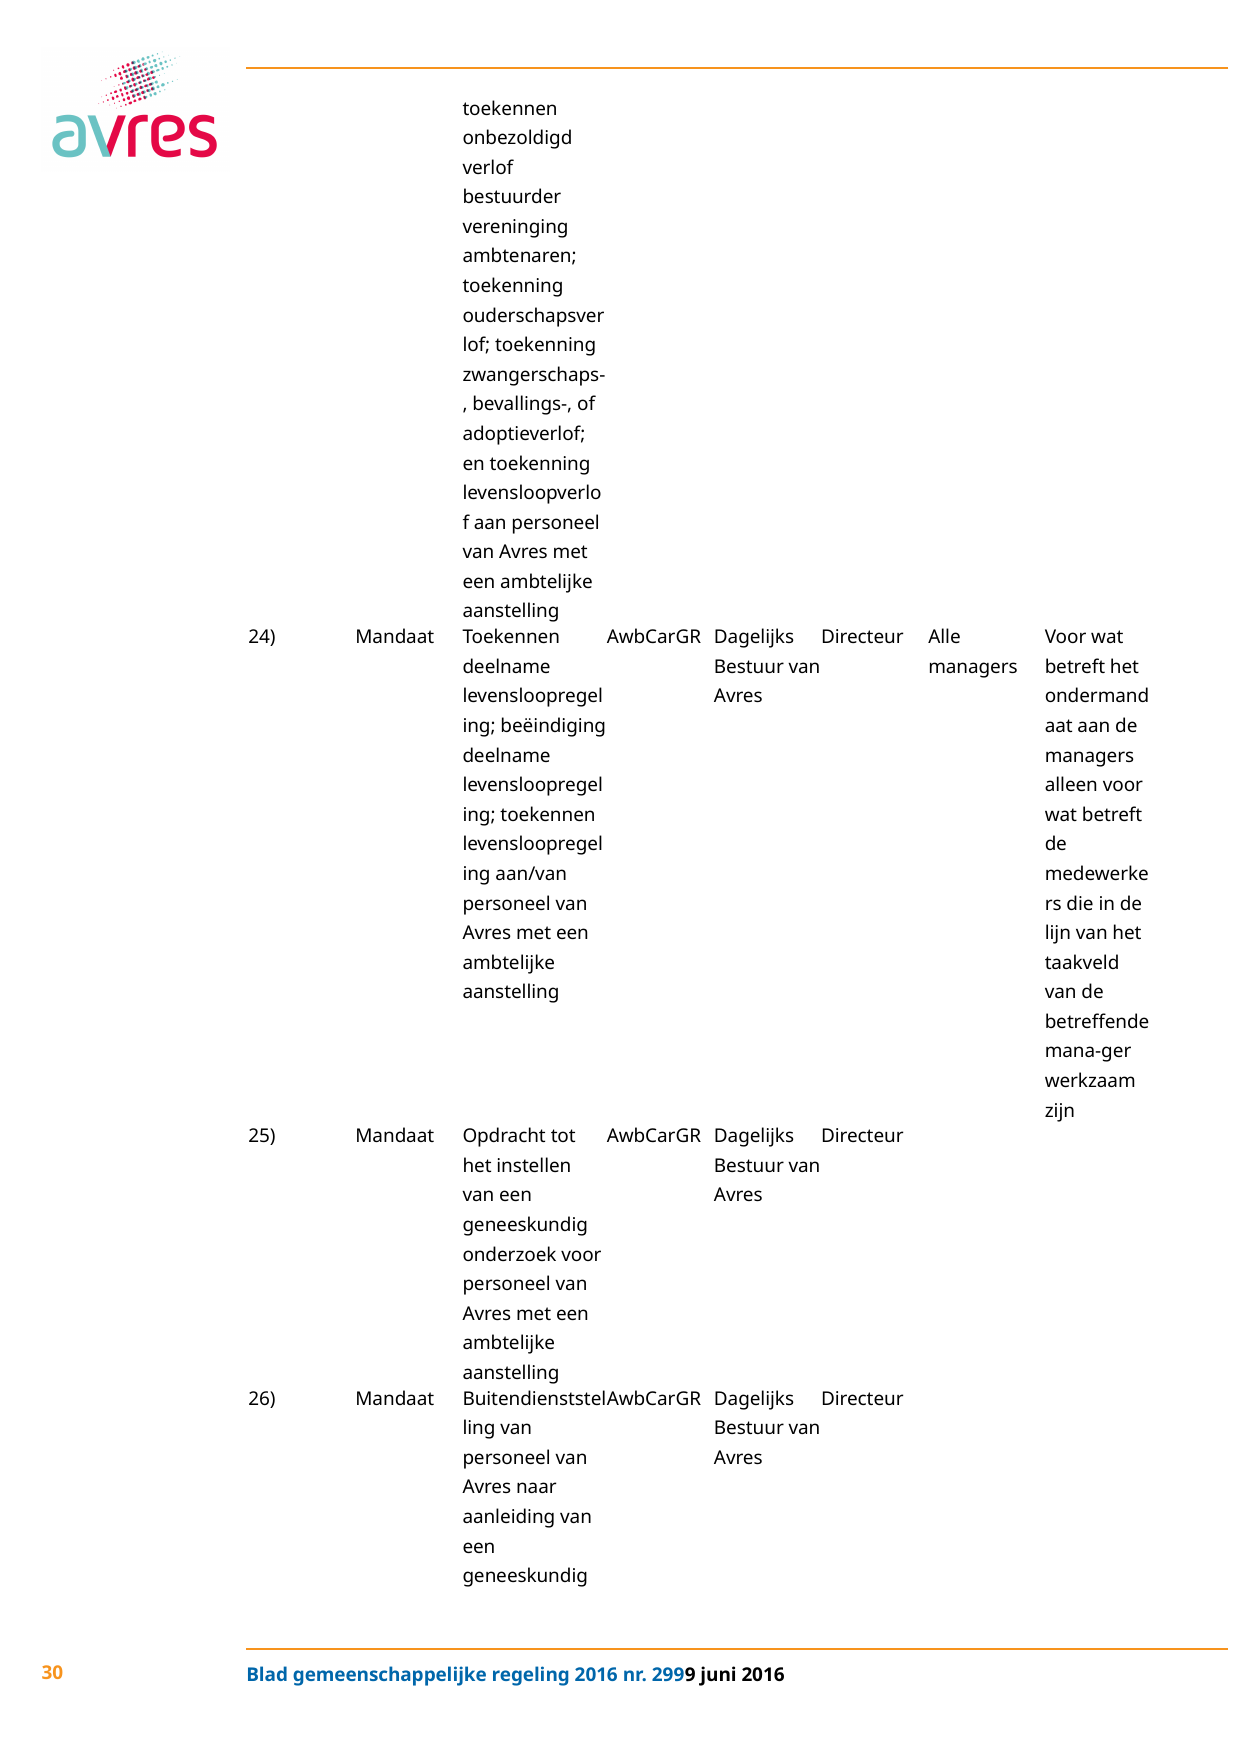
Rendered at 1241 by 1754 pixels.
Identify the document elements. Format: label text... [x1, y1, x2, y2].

table_cell [1045, 95, 1152, 623]
table_cell [928, 1123, 1044, 1385]
table_cell Mandaat [355, 1385, 462, 1588]
table_cell Directeur [821, 1123, 928, 1385]
table_cell AwbCarGR [607, 1123, 714, 1385]
table_cell 25) [248, 1123, 355, 1385]
table_cell Dagelijks Bestuur van Avres [714, 1123, 821, 1385]
table_cell Toekennen deelname levensloopregeling; beëindiging deelname levensloopregeling; toekennen levensloopregeling aan/van personeel van Avres met een ambtelijke aanstelling [462, 624, 607, 1122]
table_cell toekennen onbezoldigd verlof bestuurder vereninging ambtenaren; toekenning ouderschapsverlof; toekenning zwangerschaps-, bevallings-, of adoptieverlof; en toekenning levensloopverlof aan personeel van Avres met een ambtelijke aanstelling [462, 95, 607, 623]
table_cell 26) [248, 1385, 355, 1588]
table_cell AwbCarGR [607, 624, 714, 1122]
table_cell [821, 95, 928, 623]
table_cell Mandaat [355, 624, 462, 1122]
table_cell Opdracht tot het instellen van een geneeskundig onderzoek voor personeel van Avres met een ambtelijke aanstelling [462, 1123, 607, 1385]
table_cell Dagelijks Bestuur van Avres [714, 624, 821, 1122]
table_cell AwbCarGR [607, 1385, 714, 1588]
table_cell Mandaat [355, 1123, 462, 1385]
table_cell Voor wat betreft het ondermandaat aan de managers alleen voor wat betreft de medewerkers die in de lijn van het taakveld van de betreffende mana-ger werkzaam zijn [1045, 624, 1152, 1122]
table_cell [1045, 1385, 1152, 1588]
picture [41, 47, 231, 172]
table_cell 24) [248, 624, 355, 1122]
table_cell Dagelijks Bestuur van Avres [714, 1385, 821, 1588]
table_cell Alle managers [928, 624, 1044, 1122]
table_cell [355, 95, 462, 623]
table_cell [714, 95, 821, 623]
table_cell [607, 95, 714, 623]
table_cell Directeur [821, 624, 928, 1122]
table_cell [928, 1385, 1044, 1588]
table_cell [1045, 1123, 1152, 1385]
table_cell [248, 95, 355, 623]
table_cell [928, 95, 1044, 623]
table_cell Buitendienststelling van personeel van Avres naar aanleiding van een geneeskundig [462, 1385, 607, 1588]
table_cell Directeur [821, 1385, 928, 1588]
